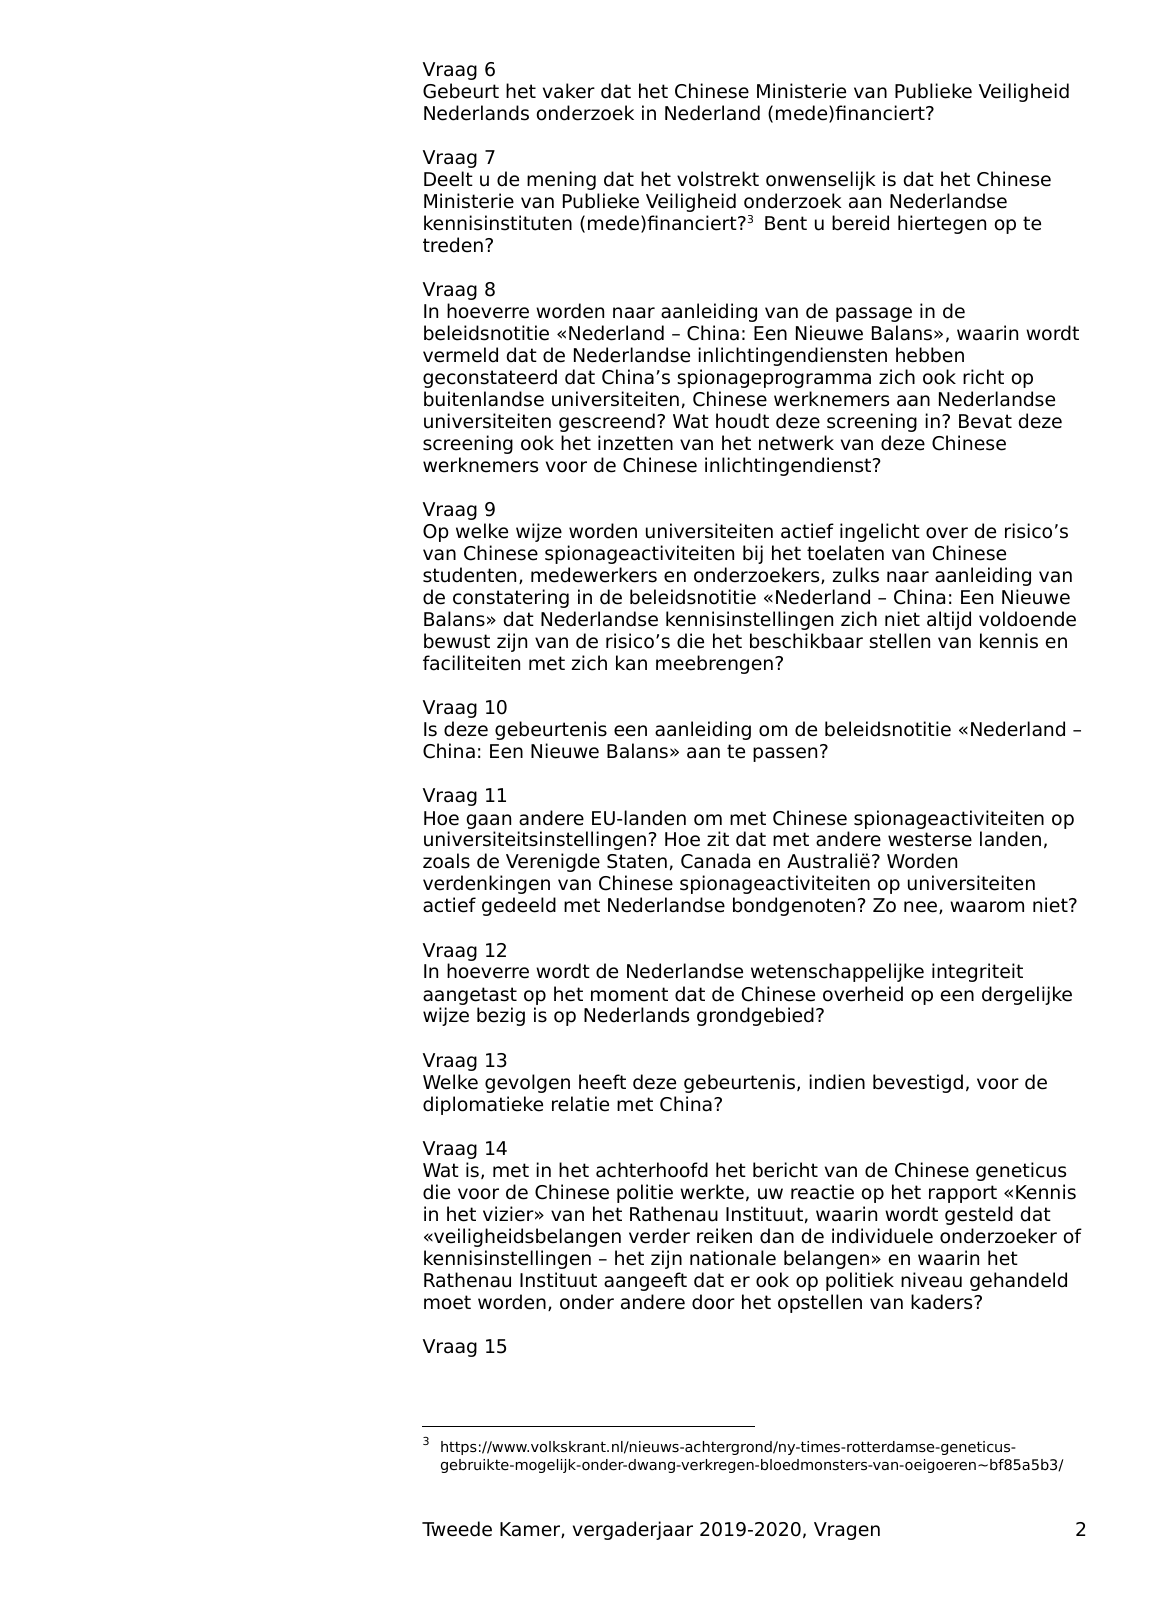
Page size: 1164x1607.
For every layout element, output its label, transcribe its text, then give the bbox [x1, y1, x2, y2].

text https://www.volkskrant.nl/nieuws-achtergrond/ny-times-rotterdamse-geneticus-gebruikte-mogelijk-onder-dwang-verkregen-bloedmonsters-van-oeigoeren~bf85a5b3/ [422, 1435, 1087, 1474]
text Vraag 15 [422, 1336, 1087, 1358]
text Vraag 14 [422, 1138, 1087, 1160]
text In hoeverre wordt de Nederlandse wetenschappelijke integriteit aangetast op het moment dat de Chinese overheid op een dergelijke wijze bezig is op Nederlands grondgebied? [422, 961, 1087, 1027]
text Deelt u de mening dat het volstrekt onwenselijk is dat het Chinese Ministerie van Publieke Veiligheid onderzoek aan Nederlandse kennisinstituten (mede)financiert? Bent u bereid hiertegen op te treden? [422, 169, 1087, 257]
text Vraag 9 [422, 499, 1087, 521]
text Is deze gebeurtenis een aanleiding om de beleidsnotitie «Nederland – China: Een Nieuwe Balans» aan te passen? [422, 719, 1087, 763]
text Vraag 7 [422, 147, 1087, 169]
text Vraag 11 [422, 785, 1087, 807]
text Op welke wijze worden universiteiten actief ingelicht over de risico’s van Chinese spionageactiviteiten bij het toelaten van Chinese studenten, medewerkers en onderzoekers, zulks naar aanleiding van de constatering in de beleidsnotitie «Nederland – China: Een Nieuwe Balans» dat Nederlandse kennisinstellingen zich niet altijd voldoende bewust zijn van de risico’s die het beschikbaar stellen van kennis en faciliteiten met zich kan meebrengen? [422, 521, 1087, 675]
text Wat is, met in het achterhoofd het bericht van de Chinese geneticus die voor de Chinese politie werkte, uw reactie op het rapport «Kennis in het vizier» van het Rathenau Instituut, waarin wordt gesteld dat «veiligheidsbelangen verder reiken dan de individuele onderzoeker of kennisinstellingen – het zijn nationale belangen» en waarin het Rathenau Instituut aangeeft dat er ook op politiek niveau gehandeld moet worden, onder andere door het opstellen van kaders? [422, 1160, 1087, 1313]
text Vraag 13 [422, 1049, 1087, 1072]
text Gebeurt het vaker dat het Chinese Ministerie van Publieke Veiligheid Nederlands onderzoek in Nederland (mede)financiert? [422, 81, 1087, 125]
text Vraag 6 [422, 59, 1087, 81]
text Vraag 12 [422, 939, 1087, 961]
text Vraag 8 [422, 279, 1087, 301]
text Vraag 10 [422, 697, 1087, 719]
text Hoe gaan andere EU-landen om met Chinese spionageactiviteiten op universiteitsinstellingen? Hoe zit dat met andere westerse landen, zoals de Verenigde Staten, Canada en Australië? Worden verdenkingen van Chinese spionageactiviteiten op universiteiten actief gedeeld met Nederlandse bondgenoten? Zo nee, waarom niet? [422, 807, 1087, 917]
text In hoeverre worden naar aanleiding van de passage in de beleidsnotitie «Nederland – China: Een Nieuwe Balans», waarin wordt vermeld dat de Nederlandse inlichtingendiensten hebben geconstateerd dat China’s spionageprogramma zich ook richt op buitenlandse universiteiten, Chinese werknemers aan Nederlandse universiteiten gescreend? Wat houdt deze screening in? Bevat deze screening ook het inzetten van het netwerk van deze Chinese werknemers voor de Chinese inlichtingendienst? [422, 301, 1087, 477]
text Welke gevolgen heeft deze gebeurtenis, indien bevestigd, voor de diplomatieke relatie met China? [422, 1072, 1087, 1116]
